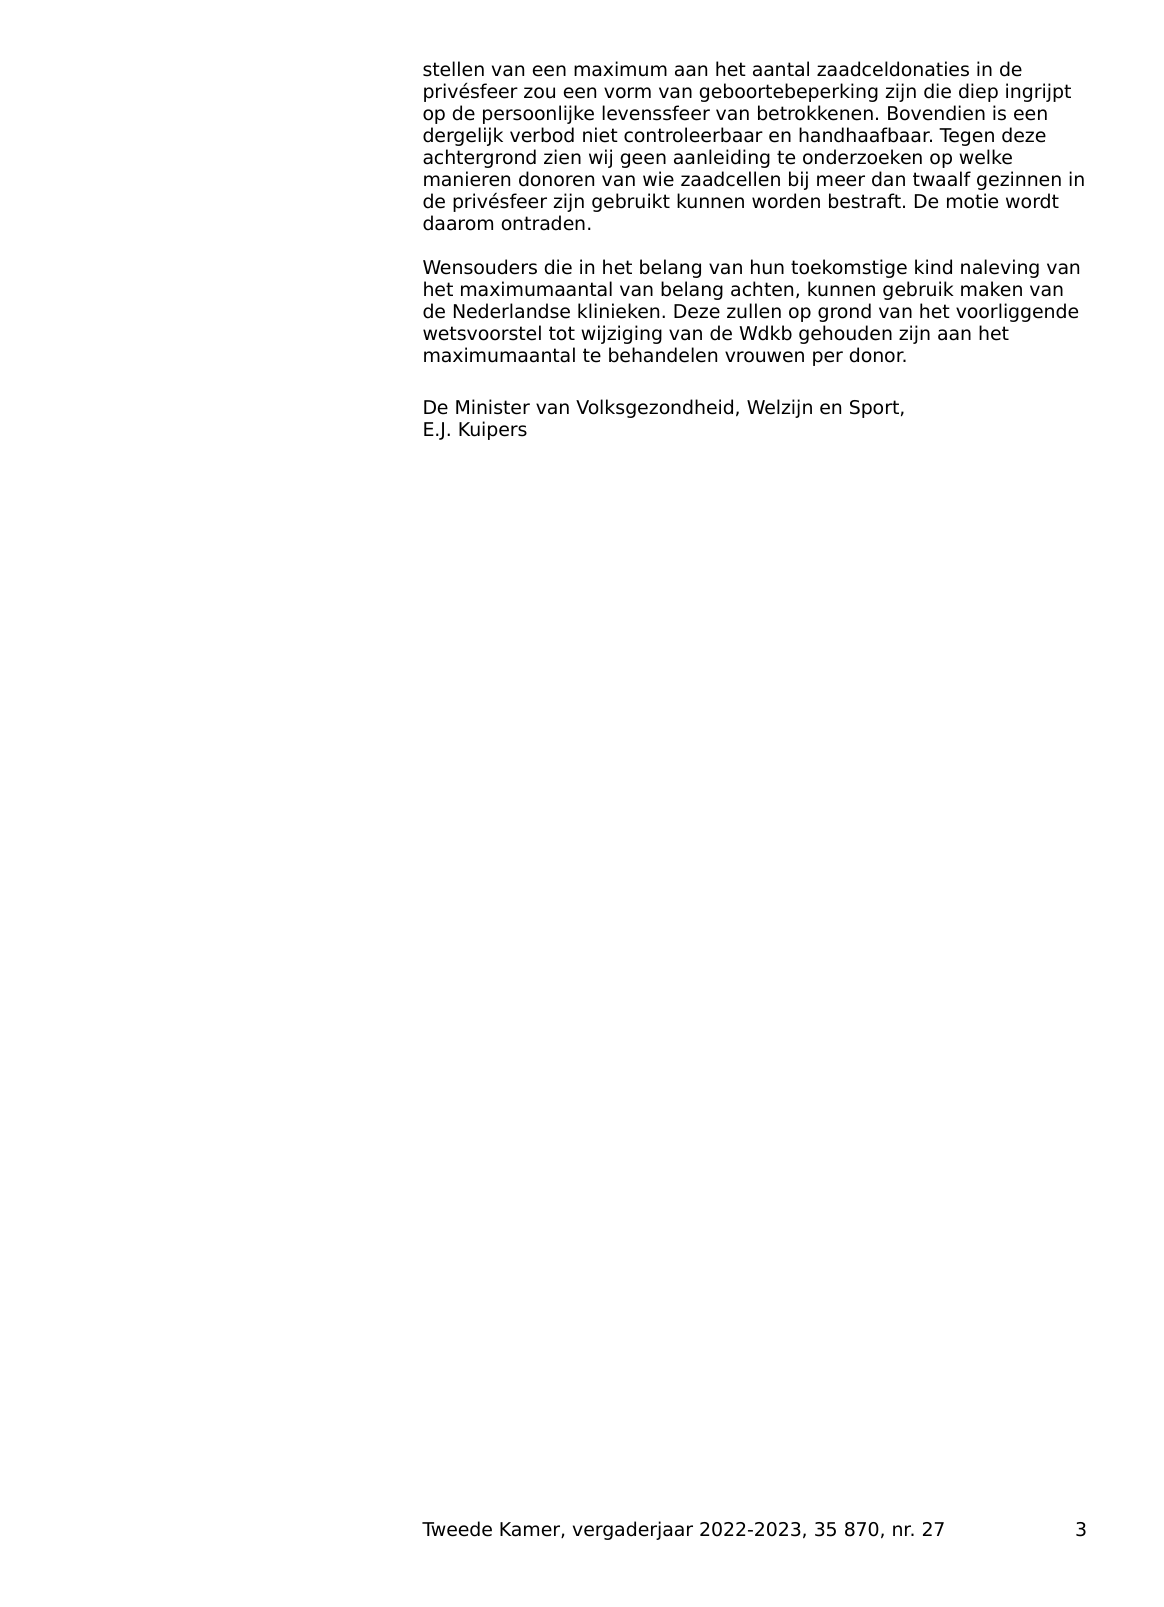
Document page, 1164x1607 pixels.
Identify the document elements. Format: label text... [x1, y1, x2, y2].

text Wensouders die in het belang van hun toekomstige kind naleving van het maximumaantal van belang achten, kunnen gebruik maken van de Nederlandse klinieken. Deze zullen op grond van het voorliggende wetsvoorstel tot wijziging van de Wdkb gehouden zijn aan het maximumaantal te behandelen vrouwen per donor. [422, 257, 1087, 367]
text stellen van een maximum aan het aantal zaadceldonaties in de privésfeer zou een vorm van geboortebeperking zijn die diep ingrijpt op de persoonlijke levenssfeer van betrokkenen. Bovendien is een dergelijk verbod niet controleerbaar en handhaafbaar. Tegen deze achtergrond zien wij geen aanleiding te onderzoeken op welke manieren donoren van wie zaadcellen bij meer dan twaalf gezinnen in de privésfeer zijn gebruikt kunnen worden bestraft. De motie wordt daarom ontraden. [422, 59, 1087, 235]
text De Minister van Volksgezondheid, Welzijn en Sport, E.J. Kuipers [422, 397, 1087, 441]
